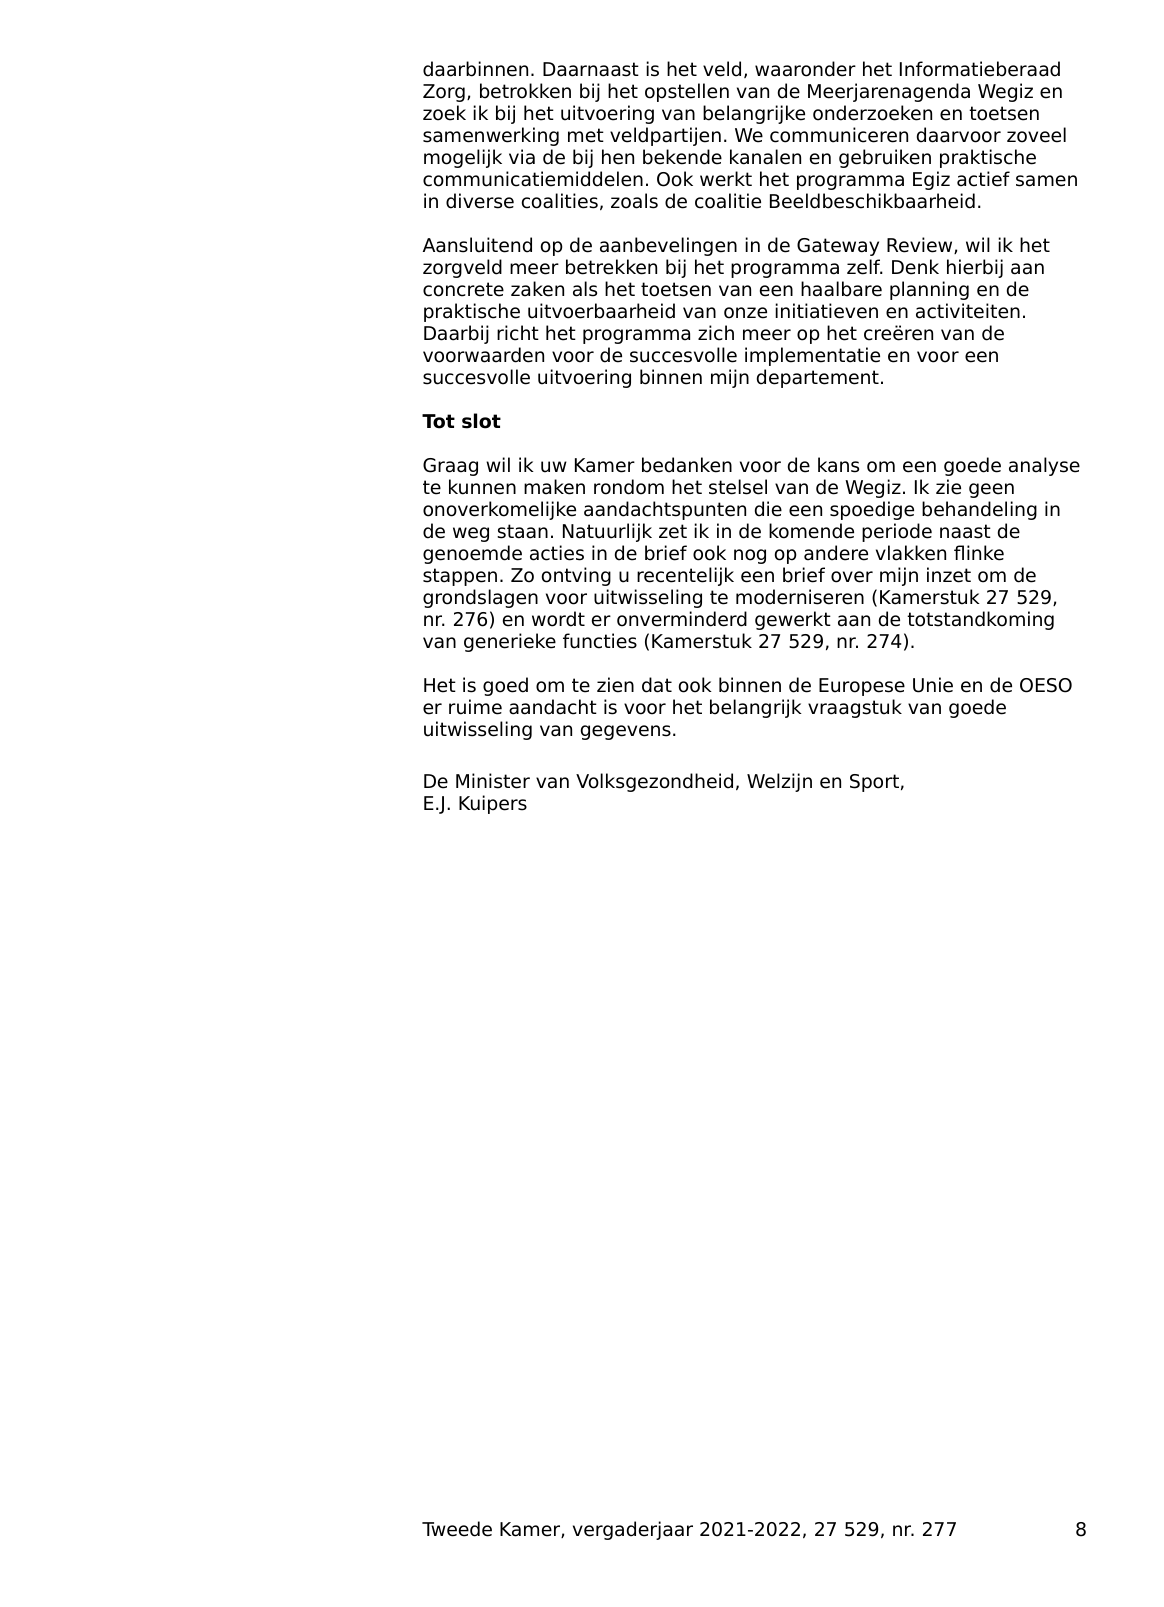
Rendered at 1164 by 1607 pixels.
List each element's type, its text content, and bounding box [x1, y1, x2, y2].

text De Minister van Volksgezondheid, Welzijn en Sport, E.J. Kuipers [422, 771, 1087, 815]
subtitle Tot slot [422, 411, 1087, 433]
text daarbinnen. Daarnaast is het veld, waaronder het Informatieberaad Zorg, betrokken bij het opstellen van de Meerjarenagenda Wegiz en zoek ik bij het uitvoering van belangrijke onderzoeken en toetsen samenwerking met veldpartijen. We communiceren daarvoor zoveel mogelijk via de bij hen bekende kanalen en gebruiken praktische communicatiemiddelen. Ook werkt het programma Egiz actief samen in diverse coalities, zoals de coalitie Beeldbeschikbaarheid. [422, 59, 1087, 213]
text Aansluitend op de aanbevelingen in de Gateway Review, wil ik het zorgveld meer betrekken bij het programma zelf. Denk hierbij aan concrete zaken als het toetsen van een haalbare planning en de praktische uitvoerbaarheid van onze initiatieven en activiteiten. Daarbij richt het programma zich meer op het creëren van de voorwaarden voor de succesvolle implementatie en voor een succesvolle uitvoering binnen mijn departement. [422, 235, 1087, 389]
text Het is goed om te zien dat ook binnen de Europese Unie en de OESO er ruime aandacht is voor het belangrijk vraagstuk van goede uitwisseling van gegevens. [422, 675, 1087, 741]
text Graag wil ik uw Kamer bedanken voor de kans om een goede analyse te kunnen maken rondom het stelsel van de Wegiz. Ik zie geen onoverkomelijke aandachtspunten die een spoedige behandeling in de weg staan. Natuurlijk zet ik in de komende periode naast de genoemde acties in de brief ook nog op andere vlakken flinke stappen. Zo ontving u recentelijk een brief over mijn inzet om de grondslagen voor uitwisseling te moderniseren (Kamerstuk 27 529, nr. 276) en wordt er onverminderd gewerkt aan de totstandkoming van generieke functies (Kamerstuk 27 529, nr. 274). [422, 455, 1087, 653]
